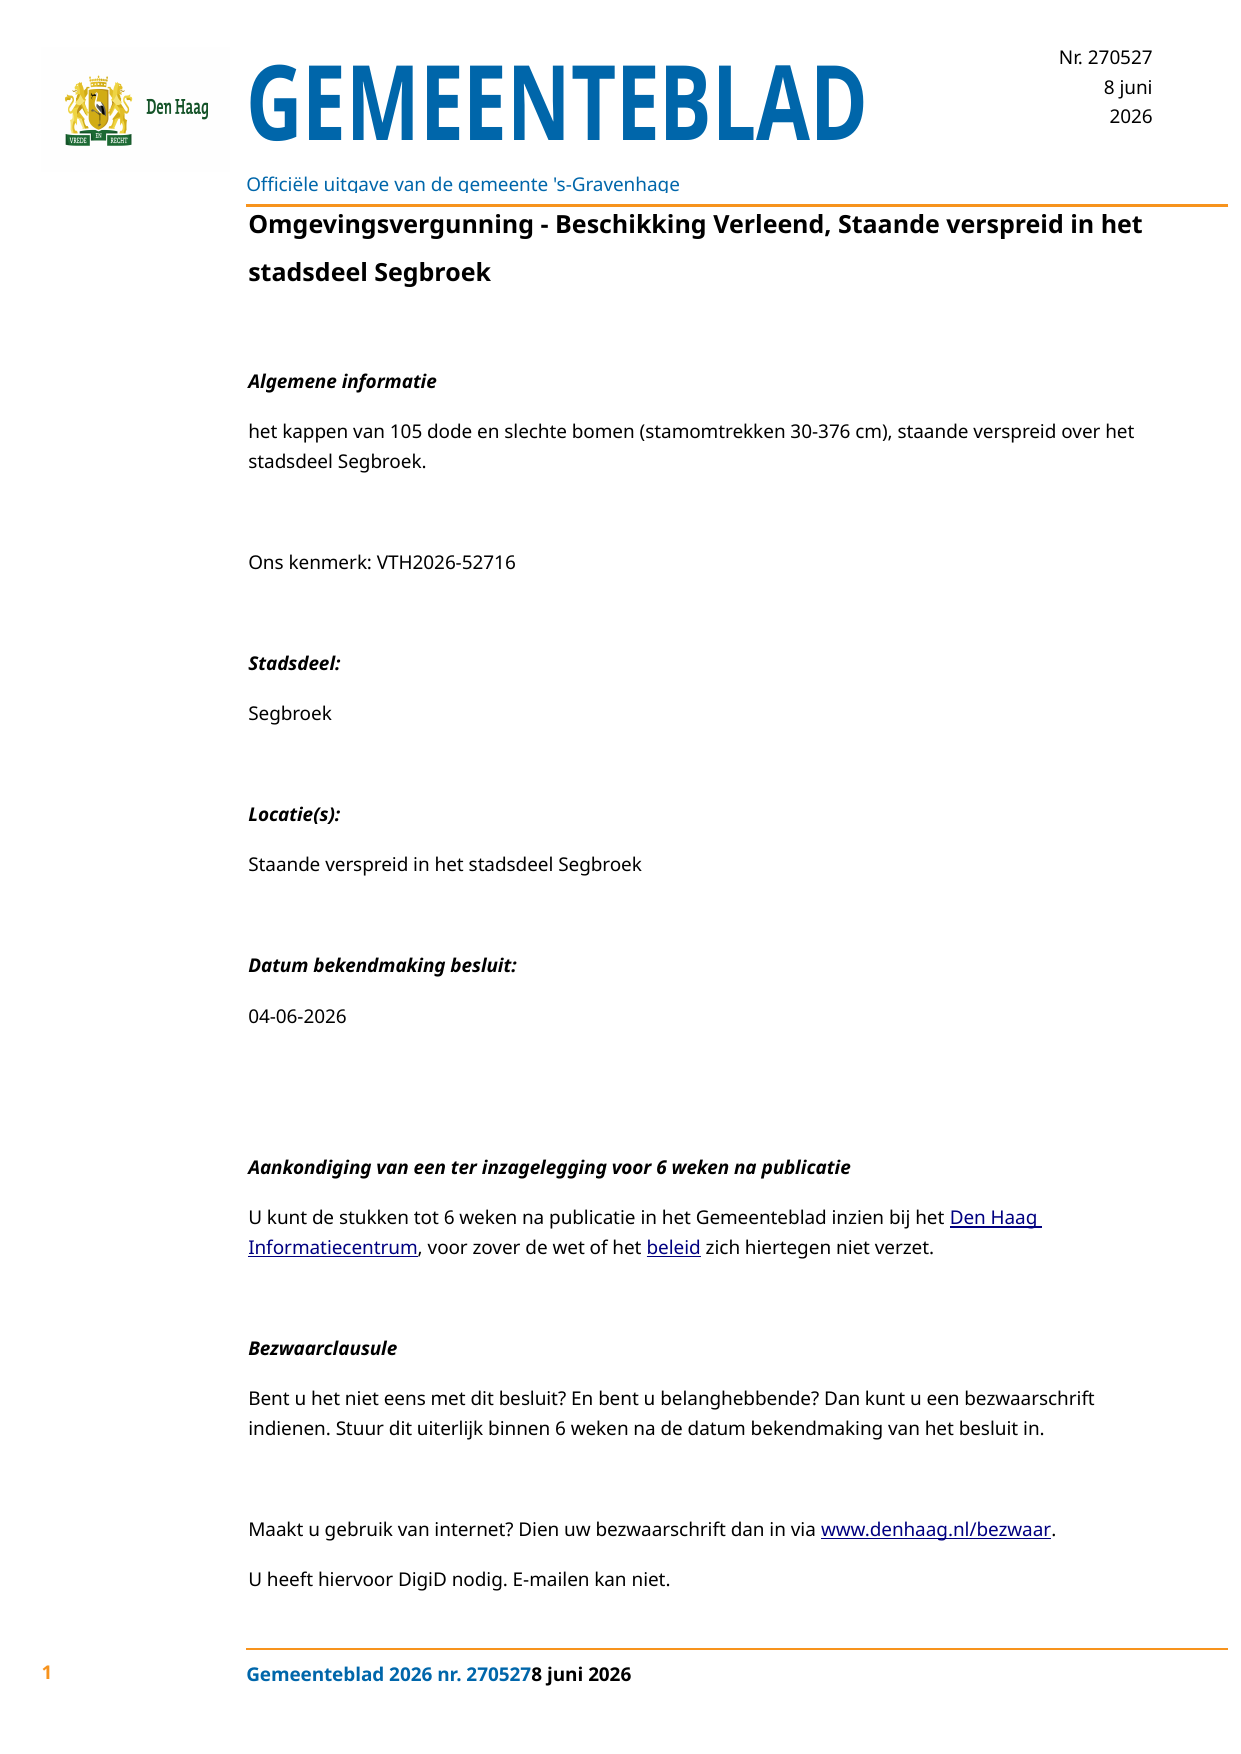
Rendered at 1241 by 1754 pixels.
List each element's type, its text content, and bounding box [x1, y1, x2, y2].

text het kappen van 105 dode en slechte bomen (stamomtrekken 30-376 cm), staande verspreid over het stadsdeel Segbroek. [248, 419, 1152, 474]
text Ons kenmerk: VTH2026-52716 [248, 549, 1152, 575]
text 04-06-2026 [248, 1003, 1152, 1029]
text Segbroek [248, 700, 1152, 726]
text Omgevingsvergunning - Beschikking Verleend, Staande verspreid in het stadsdeel Segbroek [248, 207, 1152, 288]
text Algemene informatie [248, 368, 1152, 394]
text U kunt de stukken tot 6 weken na publicatie in het Gemeenteblad inzien bij het Den Haag Informatiecentrum, voor zover de wet of het beleid zich hiertegen niet verzet. [248, 1204, 1152, 1260]
picture [41, 47, 231, 172]
text Locatie(s): [248, 801, 1152, 827]
text Datum bekendmaking besluit: [248, 952, 1152, 978]
text Bezwaarclausule [248, 1335, 1152, 1361]
text Maakt u gebruik van internet? Dien uw bezwaarschrift dan in via www.denhaag.nl/bezwaar. [248, 1516, 1152, 1542]
text Aankondiging van een ter inzagelegging voor 6 weken na publicatie [248, 1154, 1152, 1180]
text Stadsdeel: [248, 650, 1152, 676]
text Bent u het niet eens met dit besluit? En bent u belanghebbende? Dan kunt u een bezwaarschrift indienen. Stuur dit uiterlijk binnen 6 weken na de datum bekendmaking van het besluit in. [248, 1385, 1152, 1441]
text Staande verspreid in het stadsdeel Segbroek [248, 852, 1152, 877]
text U heeft hiervoor DigiD nodig. E-mailen kan niet. [248, 1566, 1152, 1592]
